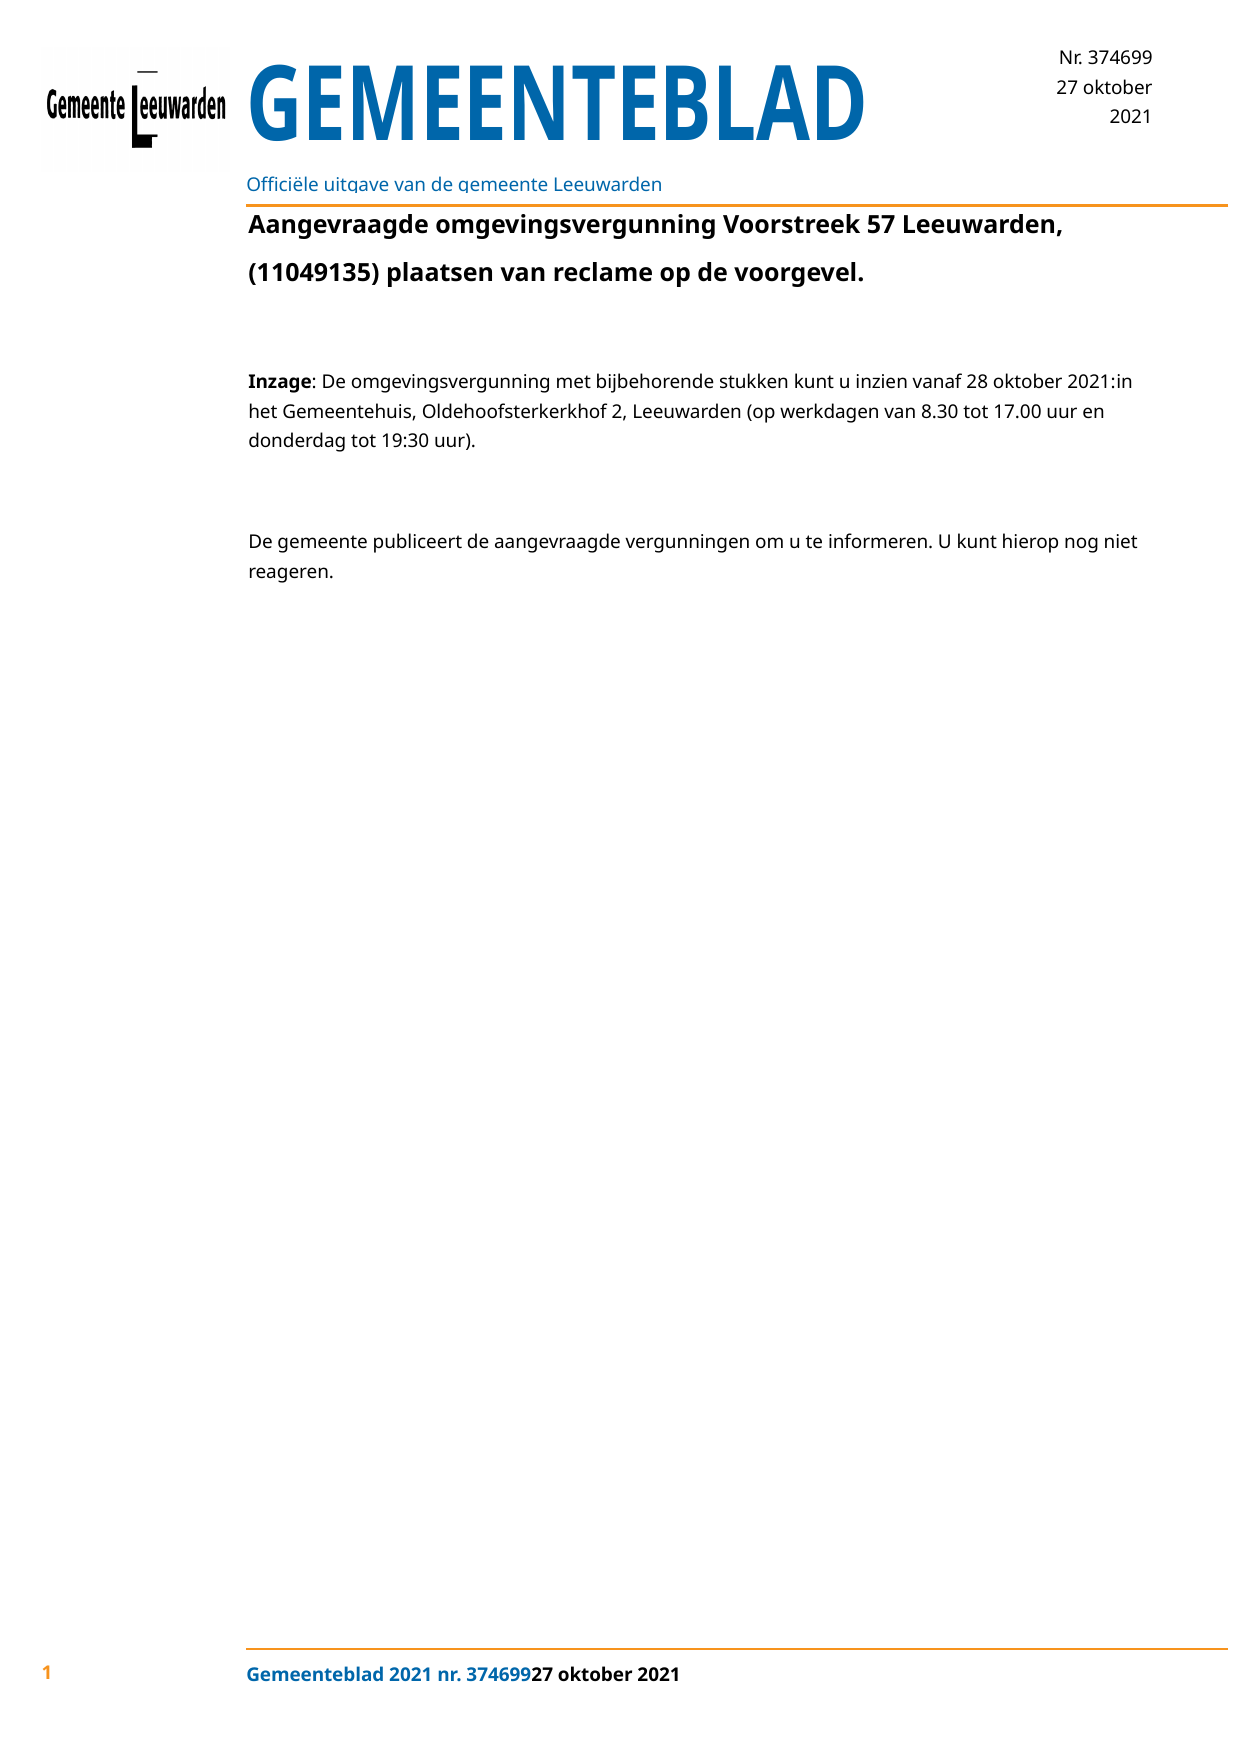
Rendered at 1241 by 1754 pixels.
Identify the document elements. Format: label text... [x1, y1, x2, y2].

text Inzage: De omgevingsvergunning met bijbehorende stukken kunt u inzien vanaf 28 oktober 2021:in het Gemeentehuis, Oldehoofsterkerkhof 2, Leeuwarden (op werkdagen van 8.30 tot 17.00 uur en donderdag tot 19:30 uur). [248, 368, 1152, 453]
text Aangevraagde omgevingsvergunning Voorstreek 57 Leeuwarden, (11049135) plaatsen van reclame op de voorgevel. [248, 207, 1152, 288]
picture [41, 47, 231, 172]
text De gemeente publiceert de aangevraagde vergunningen om u te informeren. U kunt hierop nog niet reageren. [248, 528, 1152, 584]
